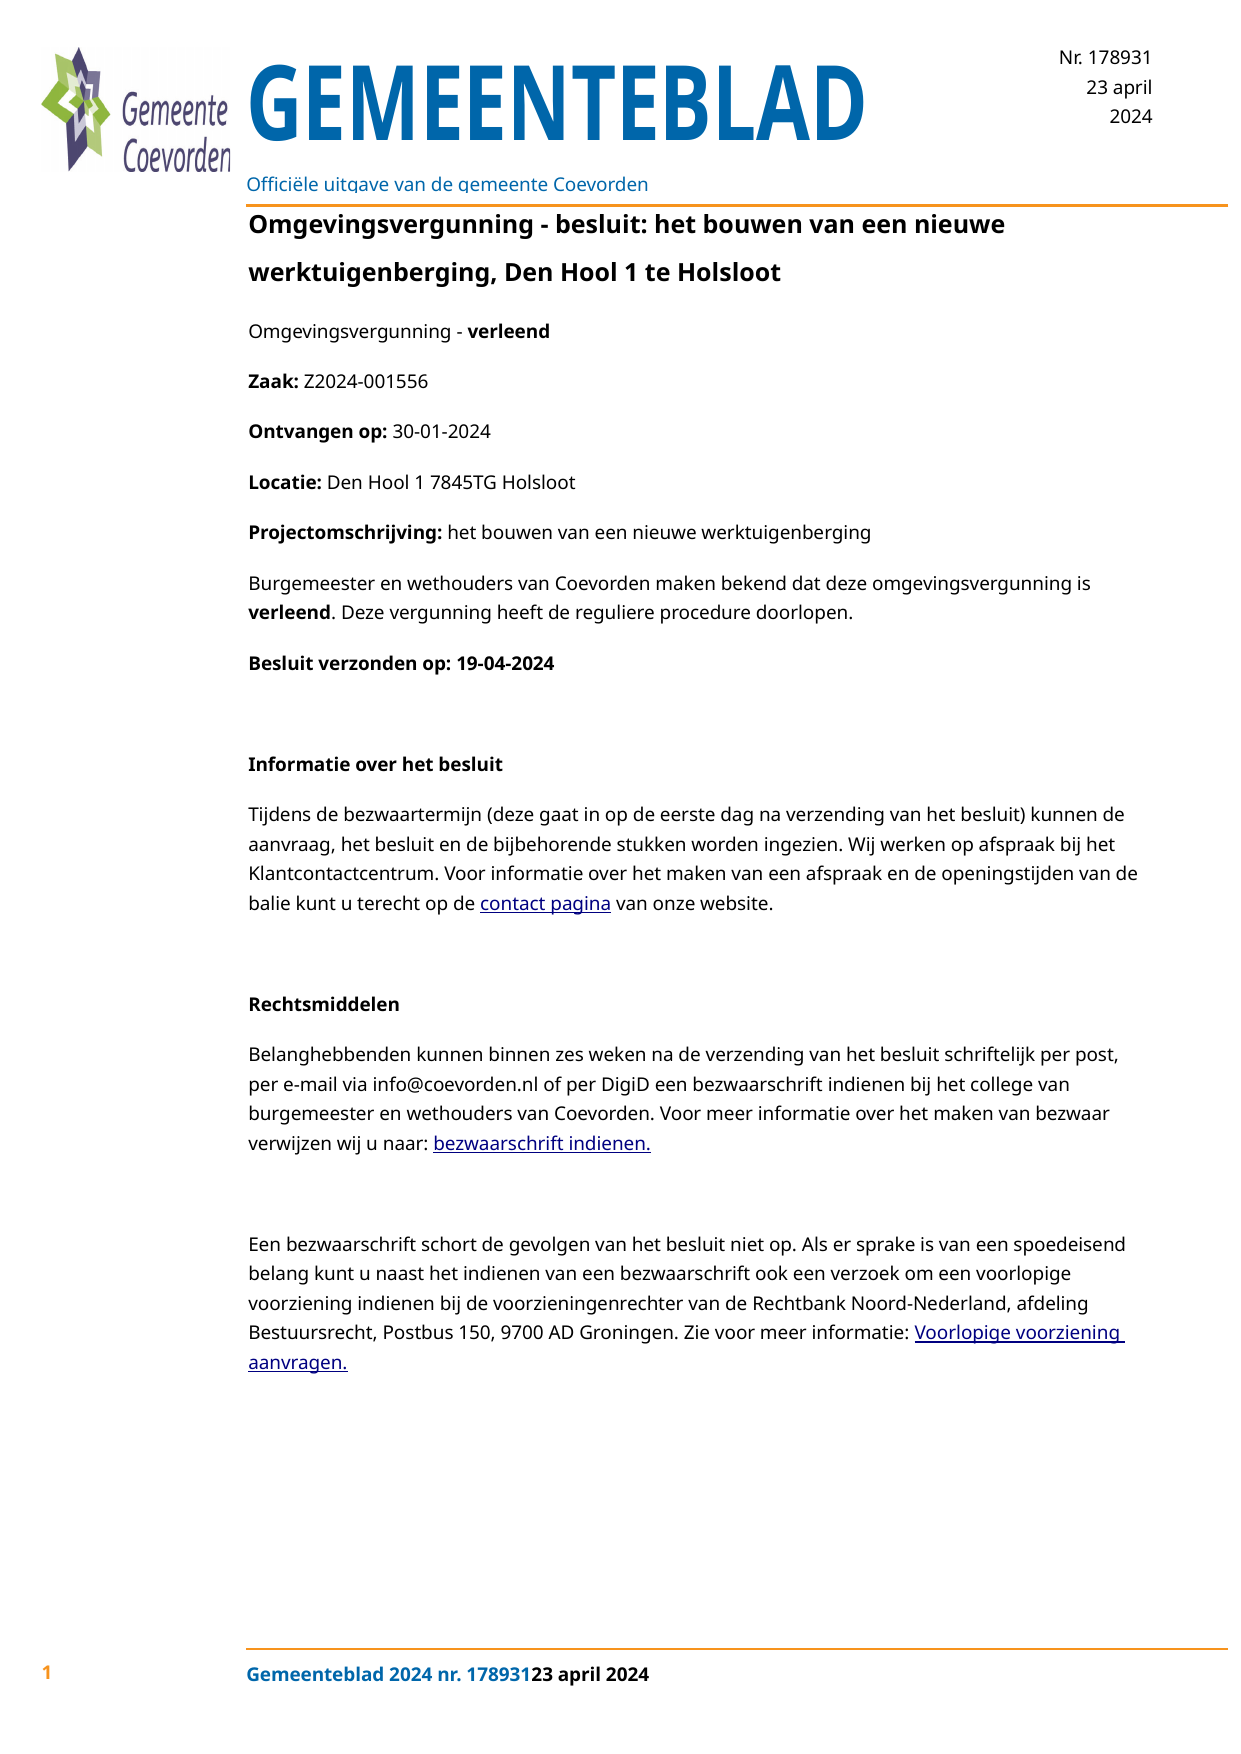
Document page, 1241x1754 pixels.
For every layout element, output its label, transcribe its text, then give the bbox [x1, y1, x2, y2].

picture [41, 47, 231, 172]
text Een bezwaarschrift schort de gevolgen van het besluit niet op. Als er sprake is van een spoedeisend belang kunt u naast het indienen van een bezwaarschrift ook een verzoek om een voorlopige voorziening indienen bij de voorzieningenrechter van de Rechtbank Noord-Nederland, afdeling Bestuursrecht, Postbus 150, 9700 AD Groningen. Zie voor meer informatie: Voorlopige voorziening aanvragen. [248, 1231, 1152, 1375]
text Burgemeester en wethouders van Coevorden maken bekend dat deze omgevingsvergunning is verleend. Deze vergunning heeft de reguliere procedure doorlopen. [248, 570, 1152, 625]
text Omgevingsvergunning - verleend [248, 318, 1152, 344]
text Tijdens de bezwaartermijn (deze gaat in op de eerste dag na verzending van het besluit) kunnen de aanvraag, het besluit en de bijbehorende stukken worden ingezien. Wij werken op afspraak bij het Klantcontactcentrum. Voor informatie over het maken van een afspraak en de openingstijden van de balie kunt u terecht op de contact pagina van onze website. [248, 801, 1152, 916]
text Locatie: Den Hool 1 7845TG Holsloot [248, 469, 1152, 495]
text Informatie over het besluit [248, 751, 1152, 777]
text Projectomschrijving: het bouwen van een nieuwe werktuigenberging [248, 519, 1152, 545]
text Rechtsmiddelen [248, 991, 1152, 1017]
text Besluit verzonden op: 19-04-2024 [248, 650, 1152, 676]
text Ontvangen op: 30-01-2024 [248, 419, 1152, 444]
text Belanghebbenden kunnen binnen zes weken na de verzending van het besluit schriftelijk per post, per e-mail via info@coevorden.nl of per DigiD een bezwaarschrift indienen bij het college van burgemeester en wethouders van Coevorden. Voor meer informatie over het maken van bezwaar verwijzen wij u naar: bezwaarschrift indienen. [248, 1041, 1152, 1156]
text Omgevingsvergunning - besluit: het bouwen van een nieuwe werktuigenberging, Den Hool 1 te Holsloot [248, 207, 1152, 288]
text Zaak: Z2024-001556 [248, 368, 1152, 394]
